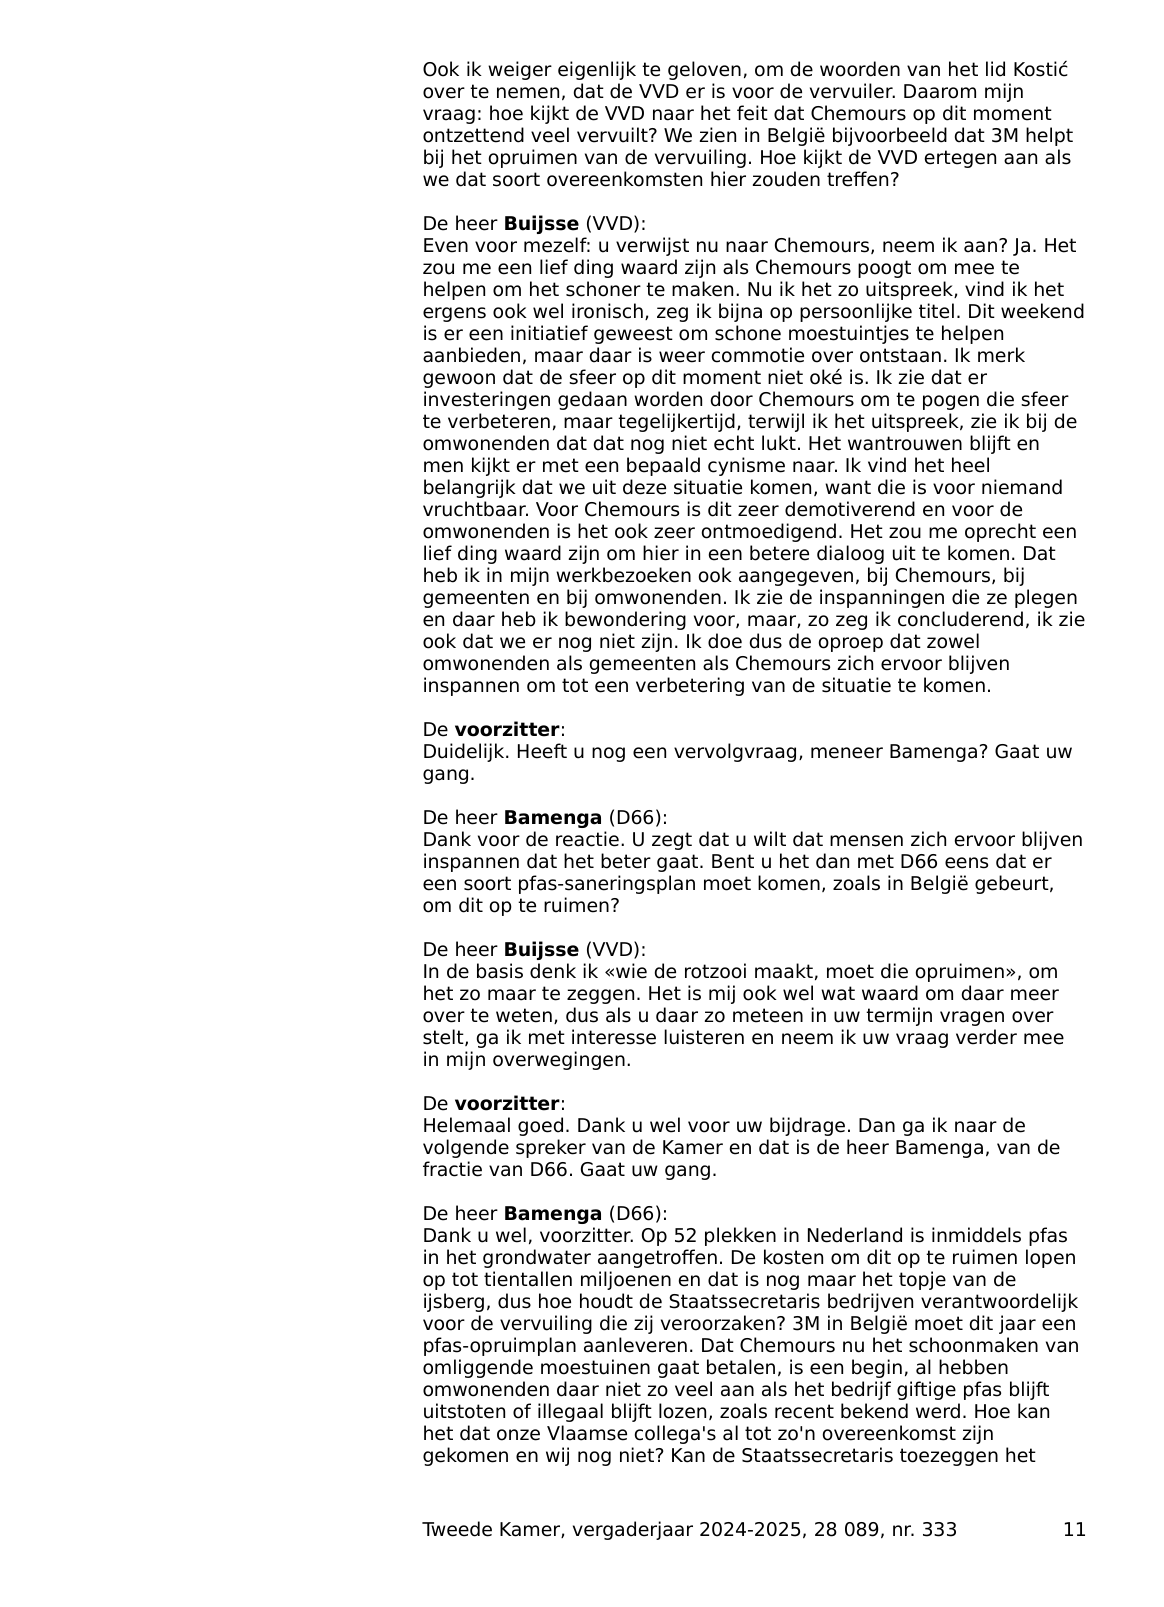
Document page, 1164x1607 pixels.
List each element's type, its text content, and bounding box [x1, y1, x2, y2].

text Helemaal goed. Dank u wel voor uw bijdrage. Dan ga ik naar de volgende spreker van de Kamer en dat is de heer Bamenga, van de fractie van D66. Gaat uw gang. [422, 1115, 1087, 1181]
text De voorzitter: [422, 1093, 1087, 1115]
text In de basis denk ik «wie de rotzooi maakt, moet die opruimen», om het zo maar te zeggen. Het is mij ook wel wat waard om daar meer over te weten, dus als u daar zo meteen in uw termijn vragen over stelt, ga ik met interesse luisteren en neem ik uw vraag verder mee in mijn overwegingen. [422, 961, 1087, 1071]
text Dank voor de reactie. U zegt dat u wilt dat mensen zich ervoor blijven inspannen dat het beter gaat. Bent u het dan met D66 eens dat er een soort pfas-saneringsplan moet komen, zoals in België gebeurt, om dit op te ruimen? [422, 829, 1087, 917]
text De heer Buijsse (VVD): [422, 213, 1087, 235]
text Even voor mezelf: u verwijst nu naar Chemours, neem ik aan? Ja. Het zou me een lief ding waard zijn als Chemours poogt om mee te helpen om het schoner te maken. Nu ik het zo uitspreek, vind ik het ergens ook wel ironisch, zeg ik bijna op persoonlijke titel. Dit weekend is er een initiatief geweest om schone moestuintjes te helpen aanbieden, maar daar is weer commotie over ontstaan. Ik merk gewoon dat de sfeer op dit moment niet oké is. Ik zie dat er investeringen gedaan worden door Chemours om te pogen die sfeer te verbeteren, maar tegelijkertijd, terwijl ik het uitspreek, zie ik bij de omwonenden dat dat nog niet echt lukt. Het wantrouwen blijft en men kijkt er met een bepaald cynisme naar. Ik vind het heel belangrijk dat we uit deze situatie komen, want die is voor niemand vruchtbaar. Voor Chemours is dit zeer demotiverend en voor de omwonenden is het ook zeer ontmoedigend. Het zou me oprecht een lief ding waard zijn om hier in een betere dialoog uit te komen. Dat heb ik in mijn werkbezoeken ook aangegeven, bij Chemours, bij gemeenten en bij omwonenden. Ik zie de inspanningen die ze plegen en daar heb ik bewondering voor, maar, zo zeg ik concluderend, ik zie ook dat we er nog niet zijn. Ik doe dus de oproep dat zowel omwonenden als gemeenten als Chemours zich ervoor blijven inspannen om tot een verbetering van de situatie te komen. [422, 235, 1087, 697]
text De heer Bamenga (D66): [422, 807, 1087, 829]
text De voorzitter: [422, 719, 1087, 741]
text Duidelijk. Heeft u nog een vervolgvraag, meneer Bamenga? Gaat uw gang. [422, 741, 1087, 785]
text De heer Bamenga (D66): [422, 1203, 1087, 1225]
text Dank u wel, voorzitter. Op 52 plekken in Nederland is inmiddels pfas in het grondwater aangetroffen. De kosten om dit op te ruimen lopen op tot tientallen miljoenen en dat is nog maar het topje van de ijsberg, dus hoe houdt de Staatssecretaris bedrijven verantwoordelijk voor de vervuiling die zij veroorzaken? 3M in België moet dit jaar een pfas-opruimplan aanleveren. Dat Chemours nu het schoonmaken van omliggende moestuinen gaat betalen, is een begin, al hebben omwonenden daar niet zo veel aan als het bedrijf giftige pfas blijft uitstoten of illegaal blijft lozen, zoals recent bekend werd. Hoe kan het dat onze Vlaamse collega's al tot zo'n overeenkomst zijn gekomen en wij nog niet? Kan de Staatssecretaris toezeggen het [422, 1225, 1087, 1467]
text Ook ik weiger eigenlijk te geloven, om de woorden van het lid Kostić over te nemen, dat de VVD er is voor de vervuiler. Daarom mijn vraag: hoe kijkt de VVD naar het feit dat Chemours op dit moment ontzettend veel vervuilt? We zien in België bijvoorbeeld dat 3M helpt bij het opruimen van de vervuiling. Hoe kijkt de VVD ertegen aan als we dat soort overeenkomsten hier zouden treffen? [422, 59, 1087, 191]
text De heer Buijsse (VVD): [422, 939, 1087, 961]
